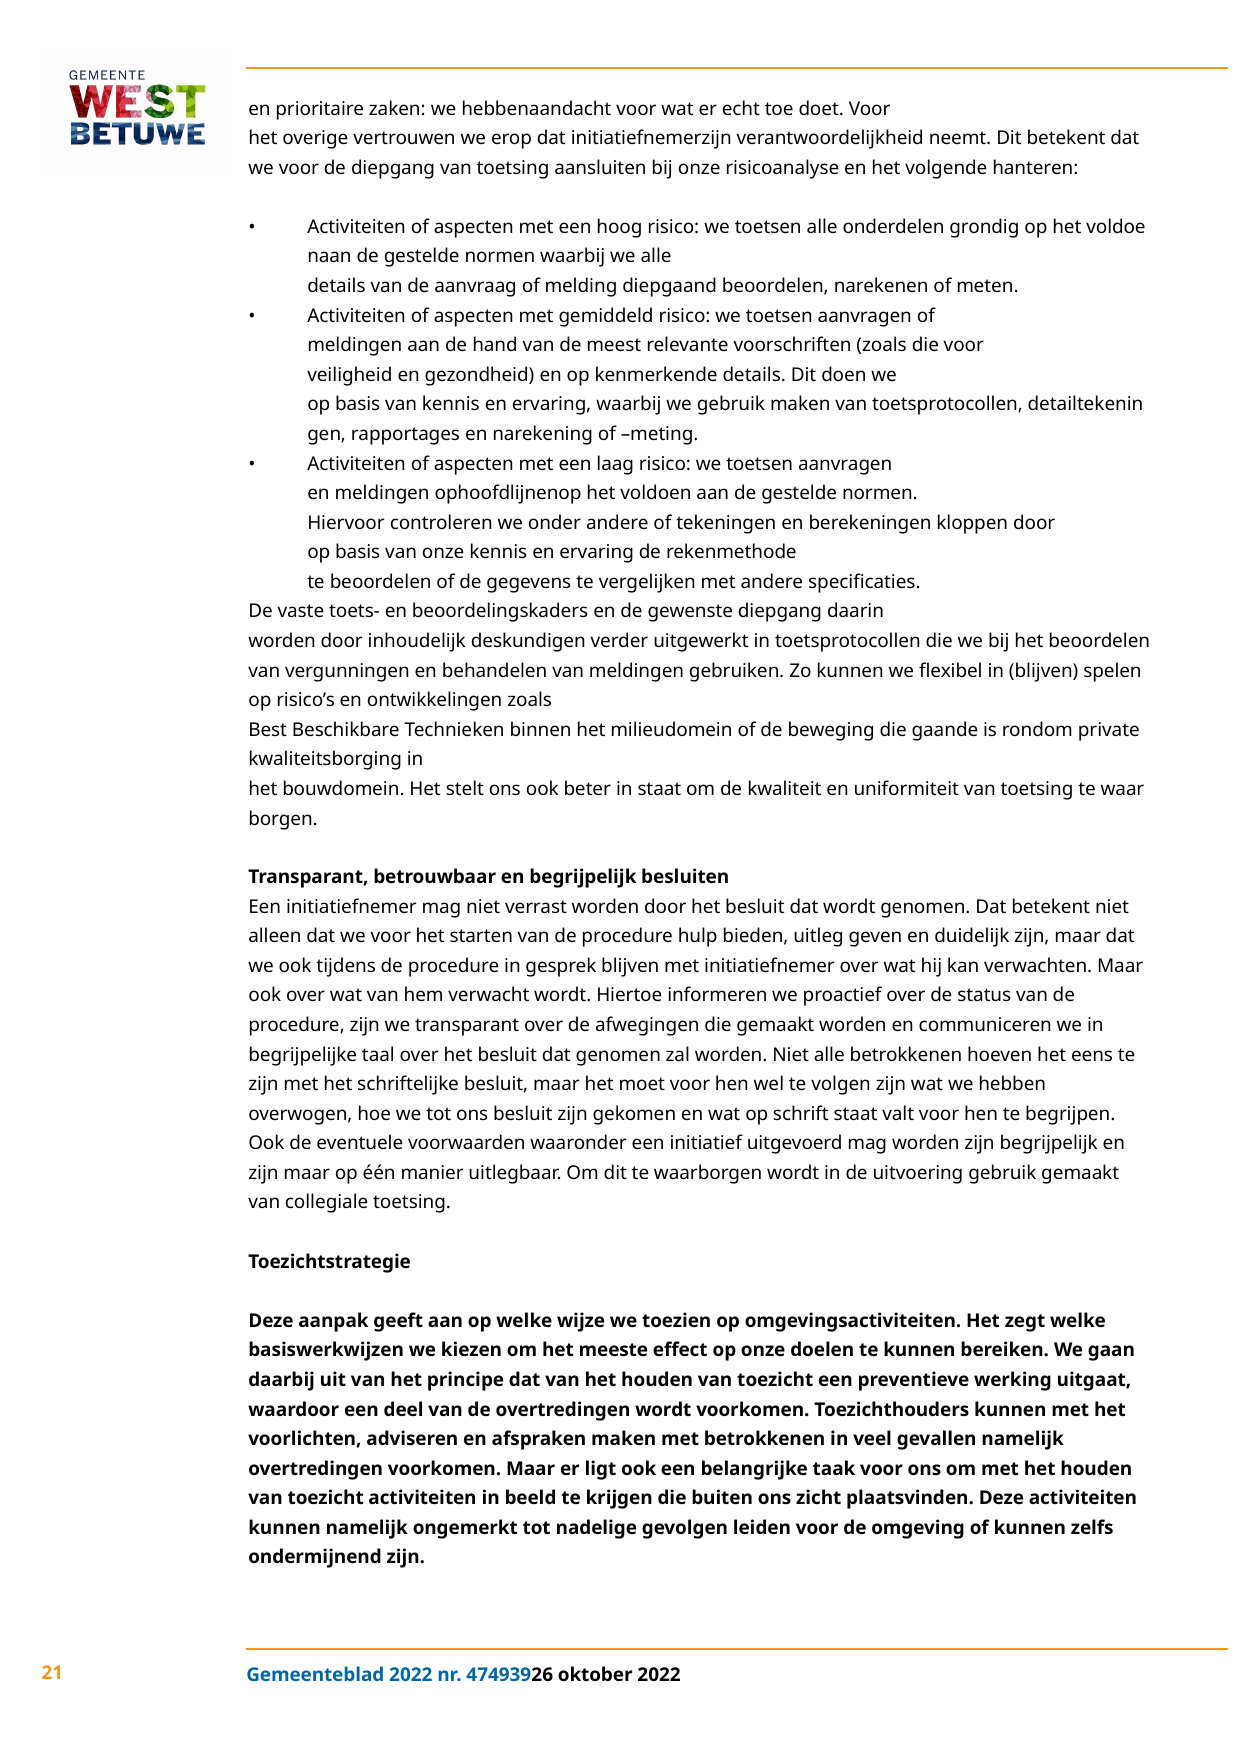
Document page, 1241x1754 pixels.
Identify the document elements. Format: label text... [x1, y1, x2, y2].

text Een initiatiefnemer mag niet verrast worden door het besluit dat wordt genomen. Dat betekent niet alleen dat we voor het starten van de procedure hulp bieden, uitleg geven en duidelijk zijn, maar dat we ook tijdens de procedure in gesprek blijven met initiatiefnemer over wat hij kan verwachten. Maar ook over wat van hem verwacht wordt. Hiertoe informeren we proactief over de status van de procedure, zijn we transparant over de afwegingen die gemaakt worden en communiceren we in begrijpelijke taal over het besluit dat genomen zal worden. Niet alle betrokkenen hoeven het eens te zijn met het schriftelijke besluit, maar het moet voor hen wel te volgen zijn wat we hebben overwogen, hoe we tot ons besluit zijn gekomen en wat op schrift staat valt voor hen te begrijpen. Ook de eventuele voorwaarden waaronder een initiatief uitgevoerd mag worden zijn begrijpelijk en zijn maar op één manier uitlegbaar. Om dit te waarborgen wordt in de uitvoering gebruik gemaakt van collegiale toetsing. [248, 893, 1152, 1214]
text Toezichtstrategie [248, 1248, 1152, 1274]
text Deze aanpak geeft aan op welke wijze we toezien op omgevingsactiviteiten. Het zegt welke basiswerkwijzen we kiezen om het meeste effect op onze doelen te kunnen bereiken. We gaan daarbij uit van het principe dat van het houden van toezicht een preventieve werking uitgaat, waardoor een deel van de overtredingen wordt voorkomen. Toezichthouders kunnen met het voorlichten, adviseren en afspraken maken met betrokkenen in veel gevallen namelijk overtredingen voorkomen. Maar er ligt ook een belangrijke taak voor ons om met het houden van toezicht activiteiten in beeld te krijgen die buiten ons zicht plaatsvinden. Deze activiteiten kunnen namelijk ongemerkt tot nadelige gevolgen leiden voor de omgeving of kunnen zelfs ondermijnend zijn. [248, 1307, 1152, 1569]
text Transparant, betrouwbaar en begrijpelijk besluiten [248, 863, 1152, 889]
table_header en prioritaire zaken: we hebbenaandacht voor wat er echt toe doet. Voor het overige vertrouwen we erop dat initiatiefnemerzijn verantwoordelijkheid neemt. Dit betekent dat we voor de diepgang van toetsing aansluiten bij onze risicoanalyse en het volgende hanteren: Activiteiten of aspecten met een hoog risico: we toetsen alle onderdelen grondig op het voldoenaan de gestelde normen waarbij we alle details van de aanvraag of melding diepgaand beoordelen, narekenen of meten. Activiteiten of aspecten met gemiddeld risico: we toetsen aanvragen of meldingen aan de hand van de meest relevante voorschriften (zoals die voor veiligheid en gezondheid) en op kenmerkende details. Dit doen we op basis van kennis en ervaring, waarbij we gebruik maken van toetsprotocollen, detailtekeningen, rapportages en narekening of –meting. Activiteiten of aspecten met een laag risico: we toetsen aanvragen en meldingen ophoofdlijnenop het voldoen aan de gestelde normen. Hiervoor controleren we onder andere of tekeningen en berekeningen kloppen door op basis van onze kennis en ervaring de rekenmethode te beoordelen of de gegevens te vergelijken met andere specificaties. De vaste toets- en beoordelingskaders en de gewenste diepgang daarin worden door inhoudelijk deskundigen verder uitgewerkt in toetsprotocollen die we bij het beoordelen van vergunningen en behandelen van meldingen gebruiken. Zo kunnen we flexibel in (blijven) spelen op risico’s en ontwikkelingen zoals Best Beschikbare Technieken binnen het milieudomein of de beweging die gaande is rondom private kwaliteitsborging in het bouwdomein. Het stelt ons ook beter in staat om de kwaliteit en uniformiteit van toetsing te waarborgen. [248, 95, 1152, 831]
picture [41, 47, 231, 172]
